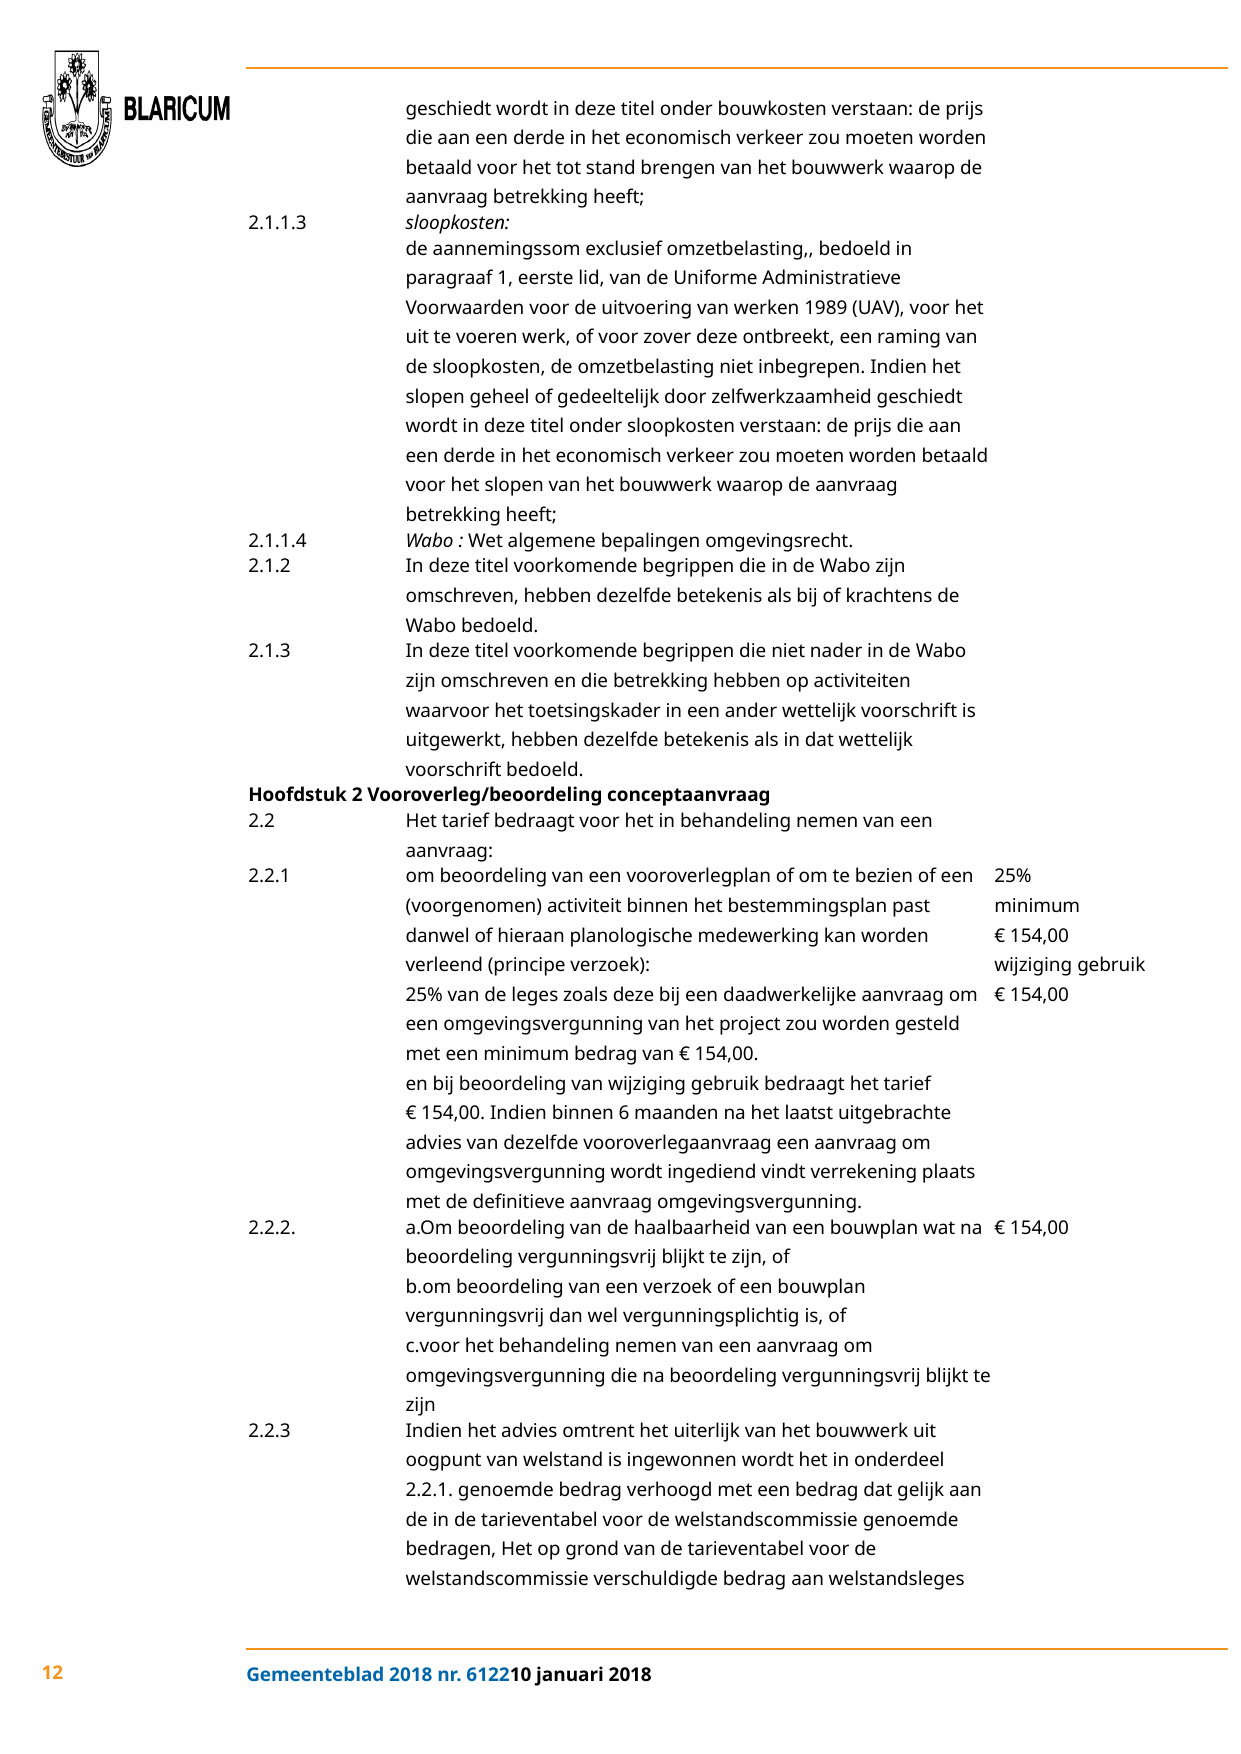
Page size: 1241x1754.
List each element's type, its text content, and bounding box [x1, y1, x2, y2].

table_cell [994, 95, 1152, 209]
table_cell [248, 95, 405, 209]
table_cell [994, 209, 1152, 235]
table_cell Hoofdstuk 2 Vooroverleg/beoordeling conceptaanvraag [248, 782, 1152, 807]
table_cell 2.1.1.4 [248, 527, 405, 553]
table_cell In deze titel voorkomende begrippen die in de Wabo zijn omschreven, hebben dezelfde betekenis als bij of krachtens de Wabo bedoeld. [405, 553, 994, 638]
table_cell a.Om beoordeling van de haalbaarheid van een bouwplan wat na beoordeling vergunningsvrij blijkt te zijn, of b.om beoordeling van een verzoek of een bouwplan vergunningsvrij dan wel vergunningsplichtig is, of c.voor het behandeling nemen van een aanvraag om omgevingsvergunning die na beoordeling vergunningsvrij blijkt te zijn [405, 1214, 994, 1417]
table_cell 2.1.1.3 [248, 209, 405, 235]
table_cell In deze titel voorkomende begrippen die niet nader in de Wabo zijn omschreven en die betrekking hebben op activiteiten waarvoor het toetsingskader in een ander wettelijk voorschrift is uitgewerkt, hebben dezelfde betekenis als in dat wettelijk voorschrift bedoeld. [405, 638, 994, 782]
table_cell geschiedt wordt in deze titel onder bouwkosten verstaan: de prijs die aan een derde in het economisch verkeer zou moeten worden betaald voor het tot stand brengen van het bouwwerk waarop de aanvraag betrekking heeft; [405, 95, 994, 209]
table_cell Indien het advies omtrent het uiterlijk van het bouwwerk uit oogpunt van welstand is ingewonnen wordt het in onderdeel 2.2.1. genoemde bedrag verhoogd met een bedrag dat gelijk aan de in de tarieventabel voor de welstandscommissie genoemde bedragen, Het op grond van de tarieventabel voor de welstandscommissie verschuldigde bedrag aan welstandsleges [405, 1417, 994, 1591]
table_cell [994, 638, 1152, 782]
table_cell [248, 235, 405, 527]
table_cell [994, 1417, 1152, 1591]
table_cell 2.2.2. [248, 1214, 405, 1417]
table_cell 2.1.3 [248, 638, 405, 782]
table_cell [994, 808, 1152, 863]
table_cell [994, 235, 1152, 527]
table_cell 2.1.2 [248, 553, 405, 638]
table_cell 25% minimum € 154,00 wijziging gebruik € 154,00 [994, 863, 1152, 1214]
table_cell [994, 553, 1152, 638]
table_cell 2.2.1 [248, 863, 405, 1214]
table_cell 2.2 [248, 808, 405, 863]
table_cell sloopkosten: [405, 209, 994, 235]
table_cell de aannemingssom exclusief omzetbelasting,, bedoeld in paragraaf 1, eerste lid, van de Uniforme Administratieve Voorwaarden voor de uitvoering van werken 1989 (UAV), voor het uit te voeren werk, of voor zover deze ontbreekt, een raming van de sloopkosten, de omzetbelasting niet inbegrepen. Indien het slopen geheel of gedeeltelijk door zelfwerkzaamheid geschiedt wordt in deze titel onder sloopkosten verstaan: de prijs die aan een derde in het economisch verkeer zou moeten worden betaald voor het slopen van het bouwwerk waarop de aanvraag betrekking heeft; [405, 235, 994, 527]
table_cell Het tarief bedraagt voor het in behandeling nemen van een aanvraag: [405, 808, 994, 863]
table_cell 2.2.3 [248, 1417, 405, 1591]
table_cell [994, 527, 1152, 553]
table_cell € 154,00 [994, 1214, 1152, 1417]
table_cell Wabo : Wet algemene bepalingen omgevingsrecht. [405, 527, 994, 553]
table_cell om beoordeling van een vooroverlegplan of om te bezien of een (voorgenomen) activiteit binnen het bestemmingsplan past danwel of hieraan planologische medewerking kan worden verleend (principe verzoek): 25% van de leges zoals deze bij een daadwerkelijke aanvraag om een omgevingsvergunning van het project zou worden gesteld met een minimum bedrag van € 154,00. en bij beoordeling van wijziging gebruik bedraagt het tarief € 154,00. Indien binnen 6 maanden na het laatst uitgebrachte advies van dezelfde vooroverlegaanvraag een aanvraag om omgevingsvergunning wordt ingediend vindt verrekening plaats met de definitieve aanvraag omgevingsvergunning. [405, 863, 994, 1214]
picture [41, 47, 231, 172]
